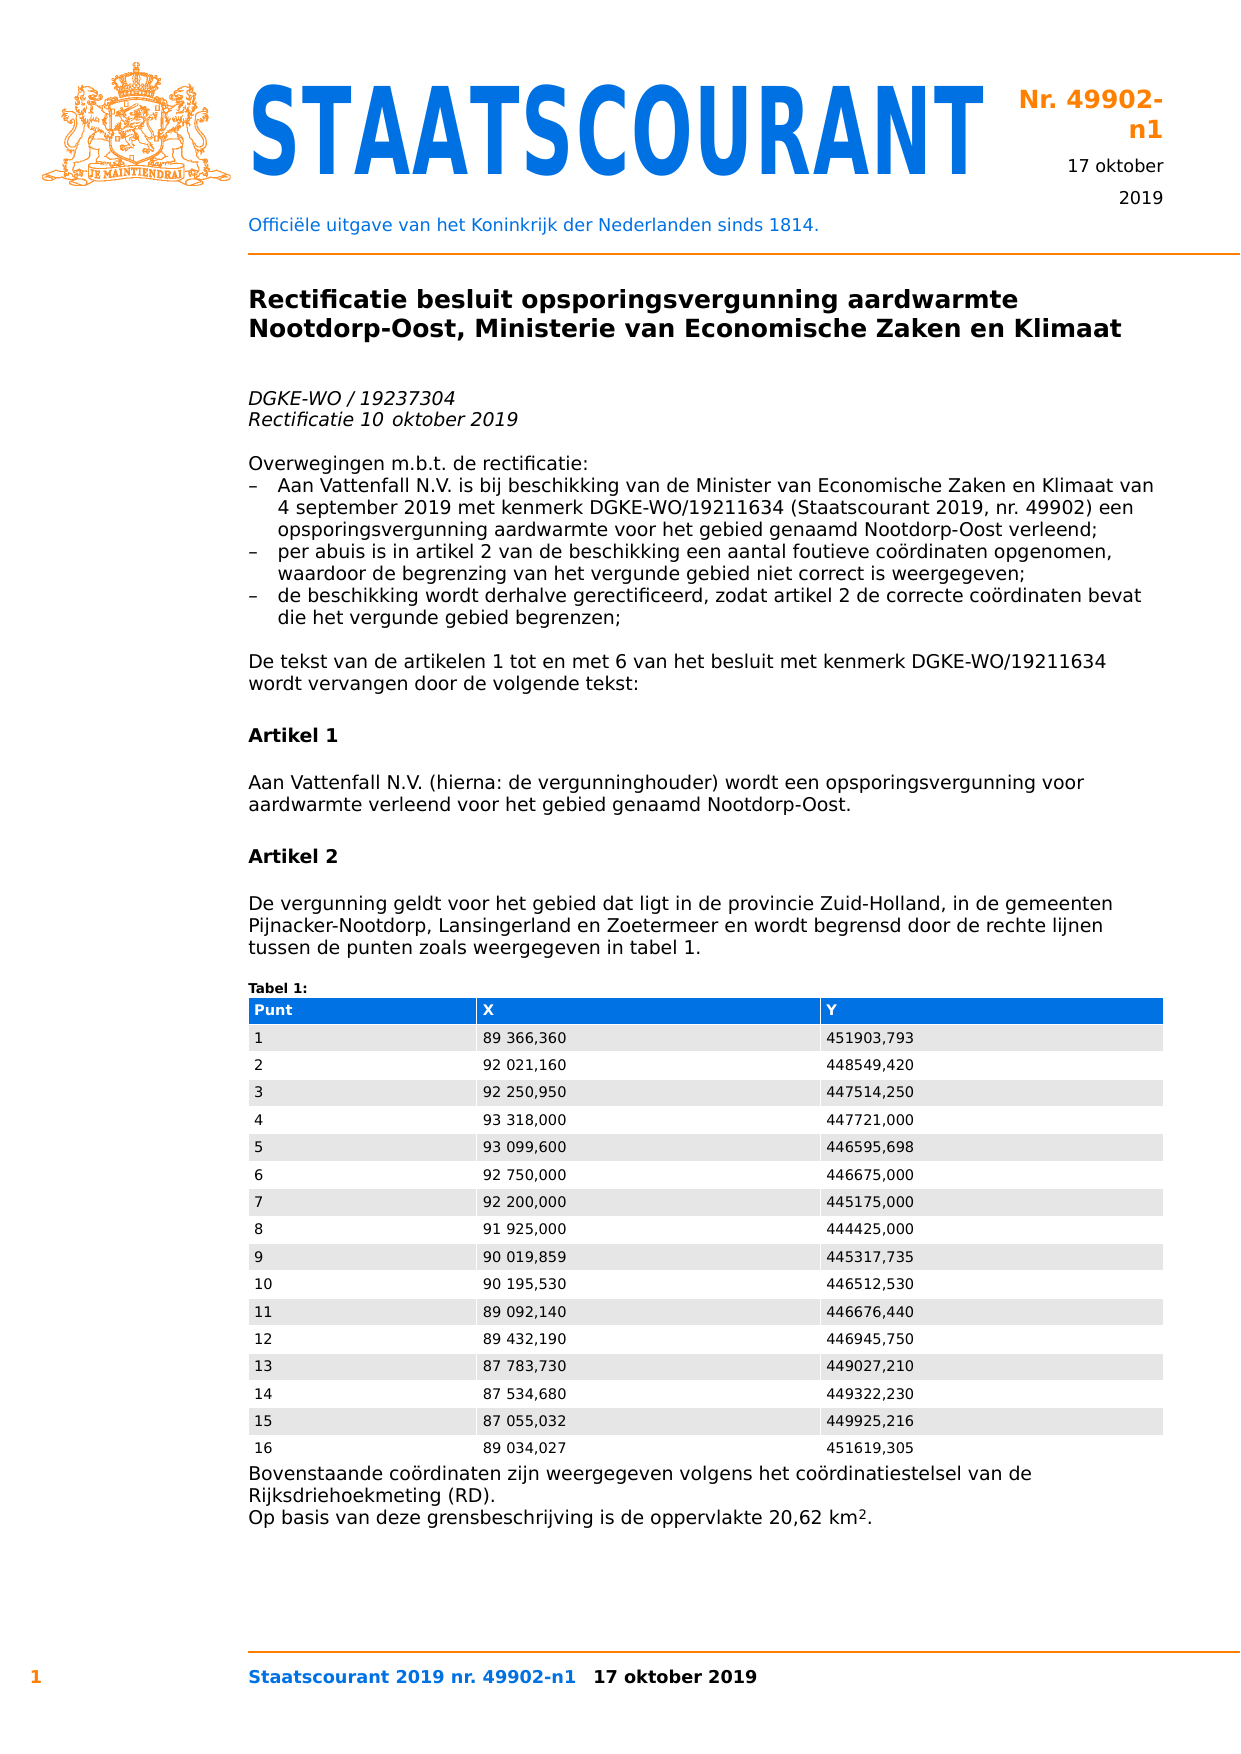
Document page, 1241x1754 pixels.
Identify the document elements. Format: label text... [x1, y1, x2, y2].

text – de beschikking wordt derhalve gerectificeerd, zodat artikel 2 de correcte coördinaten bevat die het vergunde gebied begrenzen; [248, 585, 1163, 629]
table_cell 15 [249, 1408, 476, 1435]
table_cell 446675,000 [821, 1162, 1163, 1188]
subtitle Artikel 1 [248, 725, 1163, 747]
table_cell 92 250,950 [477, 1080, 820, 1106]
table_cell 449322,230 [821, 1381, 1163, 1407]
table_cell 4 [249, 1107, 476, 1133]
table_cell 12 [249, 1326, 476, 1352]
text De vergunning geldt voor het gebied dat ligt in de provincie Zuid-Holland, in de gemeenten Pijnacker-Nootdorp, Lansingerland en Zoetermeer en wordt begrensd door de rechte lijnen tussen de punten zoals weergegeven in tabel 1. [248, 893, 1163, 959]
table_header STAATSCOURANT [248, 62, 998, 215]
text Rectificatie 10 oktober 2019 [248, 409, 1163, 431]
table_cell 445175,000 [821, 1189, 1163, 1216]
table_cell 3 [249, 1080, 476, 1106]
table_cell 16 [249, 1436, 476, 1462]
table_cell 92 021,160 [477, 1052, 820, 1078]
table_cell X [477, 998, 820, 1024]
text DGKE-WO / 19237304 [248, 387, 1163, 409]
table_cell 2019 [998, 183, 1240, 215]
table_cell 9 [249, 1244, 476, 1270]
table_cell 449925,216 [821, 1408, 1163, 1435]
table_cell 87 534,680 [477, 1381, 820, 1407]
table_cell 17 oktober [998, 150, 1240, 182]
table_cell 14 [249, 1381, 476, 1407]
subtitle Artikel 2 [248, 846, 1163, 868]
table_header [25, 62, 248, 253]
text Aan Vattenfall N.V. (hierna: de vergunninghouder) wordt een opsporingsvergunning voor aardwarmte verleend voor het gebied genaamd Nootdorp-Oost. [248, 772, 1163, 816]
table_cell Officiële uitgave van het Koninkrijk der Nederlanden sinds 1814. [248, 215, 1240, 253]
table_cell 446945,750 [821, 1326, 1163, 1352]
table_cell 6 [249, 1162, 476, 1188]
table_cell 451619,305 [821, 1436, 1163, 1462]
text Overwegingen m.b.t. de rectificatie: [248, 453, 1163, 475]
subtitle Rectificatie besluit opsporingsvergunning aardwarmte Nootdorp-Oost, Ministerie van Economische Zaken en Klimaat [248, 285, 1163, 344]
table_cell 8 [249, 1217, 476, 1243]
table_cell 447721,000 [821, 1107, 1163, 1133]
table_cell Punt [249, 998, 476, 1024]
table_cell 90 195,530 [477, 1271, 820, 1298]
table_cell 445317,735 [821, 1244, 1163, 1270]
table_cell 91 925,000 [477, 1217, 820, 1243]
table_cell 13 [249, 1354, 476, 1380]
table_cell 90 019,859 [477, 1244, 820, 1270]
table_cell 2 [249, 1052, 476, 1078]
table_cell 87 783,730 [477, 1354, 820, 1380]
table_cell 11 [249, 1299, 476, 1325]
text – Aan Vattenfall N.V. is bij beschikking van de Minister van Economische Zaken en Klimaat van 4 september 2019 met kenmerk DGKE-WO/19211634 (Staatscourant 2019, nr. 49902) een opsporingsvergunning aardwarmte voor het gebied genaamd Nootdorp-Oost verleend; [248, 475, 1163, 541]
table_cell 93 318,000 [477, 1107, 820, 1133]
table_cell 92 200,000 [477, 1189, 820, 1216]
table_cell 5 [249, 1134, 476, 1161]
text Bovenstaande coördinaten zijn weergegeven volgens het coördinatiestelsel van de Rijksdriehoekmeting (RD). [248, 1463, 1163, 1507]
table_cell 444425,000 [821, 1217, 1163, 1243]
table_cell 93 099,600 [477, 1134, 820, 1161]
table_cell 89 366,360 [477, 1025, 820, 1051]
picture [41, 62, 231, 186]
table_cell 446595,698 [821, 1134, 1163, 1161]
table_cell 446512,530 [821, 1271, 1163, 1298]
table_header Tabel 1: [248, 981, 1163, 996]
table_cell 449027,210 [821, 1354, 1163, 1380]
table_cell 89 034,027 [477, 1436, 820, 1462]
table_cell 92 750,000 [477, 1162, 820, 1188]
table_cell Y [821, 998, 1163, 1024]
table_header Nr. 49902-n1 [998, 62, 1240, 150]
text Op basis van deze grensbeschrijving is de oppervlakte 20,62 km2. [248, 1507, 1163, 1529]
table_cell 448549,420 [821, 1052, 1163, 1078]
table_cell 87 055,032 [477, 1408, 820, 1435]
table_cell 451903,793 [821, 1025, 1163, 1051]
text – per abuis is in artikel 2 van de beschikking een aantal foutieve coördinaten opgenomen, waardoor de begrenzing van het vergunde gebied niet correct is weergegeven; [248, 541, 1163, 585]
table_cell 89 092,140 [477, 1299, 820, 1325]
table_cell 1 [249, 1025, 476, 1051]
table_cell 10 [249, 1271, 476, 1298]
table_cell 446676,440 [821, 1299, 1163, 1325]
table_cell 447514,250 [821, 1080, 1163, 1106]
table_cell 7 [249, 1189, 476, 1216]
table_cell 89 432,190 [477, 1326, 820, 1352]
text De tekst van de artikelen 1 tot en met 6 van het besluit met kenmerk DGKE-WO/19211634 wordt vervangen door de volgende tekst: [248, 651, 1163, 695]
